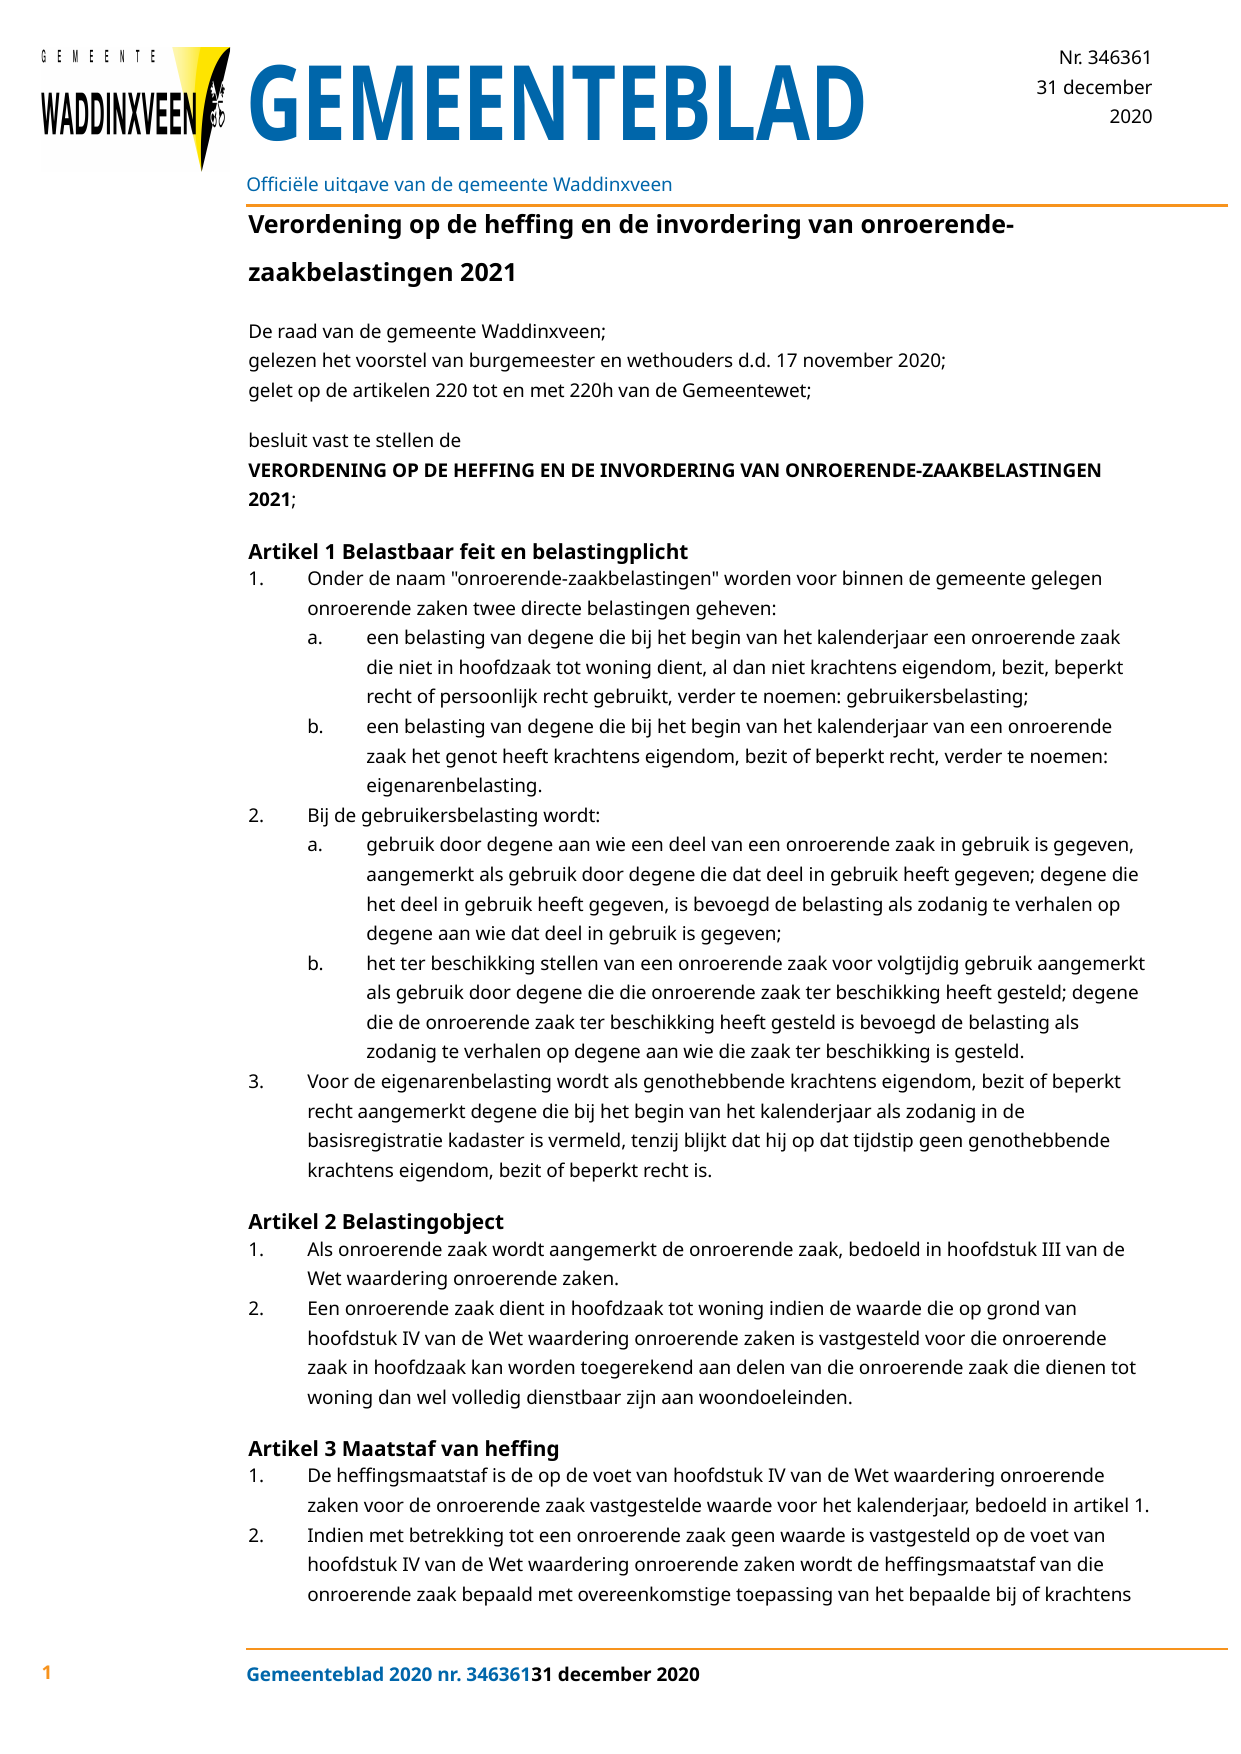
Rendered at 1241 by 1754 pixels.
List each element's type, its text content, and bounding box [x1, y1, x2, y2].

list gebruik door degene aan wie een deel van een onroerende zaak in gebruik is gegeven, aangemerkt als gebruik door degene die dat deel in gebruik heeft gegeven; degene die het deel in gebruik heeft gegeven, is bevoegd de belasting als zodanig te verhalen op degene aan wie dat deel in gebruik is gegeven; [307, 832, 1152, 946]
text Artikel 2 Belastingobject [248, 1207, 1152, 1236]
list een belasting van degene die bij het begin van het kalenderjaar van een onroerende zaak het genot heeft krachtens eigendom, bezit of beperkt recht, verder te noemen: eigenarenbelasting. [307, 713, 1152, 798]
text De raad van de gemeente Waddinxveen; [248, 318, 1152, 344]
list een belasting van degene die bij het begin van het kalenderjaar een onroerende zaak die niet in hoofdzaak tot woning dient, al dan niet krachtens eigendom, bezit, beperkt recht of persoonlijk recht gebruikt, verder te noemen: gebruikersbelasting; [307, 624, 1152, 709]
list het ter beschikking stellen van een onroerende zaak voor volgtijdig gebruik aangemerkt als gebruik door degene die die onroerende zaak ter beschikking heeft gesteld; degene die de onroerende zaak ter beschikking heeft gesteld is bevoegd de belasting als zodanig te verhalen op degene aan wie die zaak ter beschikking is gesteld. [307, 950, 1152, 1064]
list Voor de eigenarenbelasting wordt als genothebbende krachtens eigendom, bezit of beperkt recht aangemerkt degene die bij het begin van het kalenderjaar als zodanig in de basisregistratie kadaster is vermeld, tenzij blijkt dat hij op dat tijdstip geen genothebbende krachtens eigendom, bezit of beperkt recht is. [248, 1068, 1152, 1183]
text Artikel 1 Belastbaar feit en belastingplicht [248, 537, 1152, 565]
list Als onroerende zaak wordt aangemerkt de onroerende zaak, bedoeld in hoofdstuk III van de Wet waardering onroerende zaken. [248, 1236, 1152, 1291]
list Bij de gebruikersbelasting wordt: [248, 802, 1152, 828]
text gelet op de artikelen 220 tot en met 220h van de Gemeentewet; [248, 377, 1152, 403]
text VERORDENING OP DE HEFFING EN DE INVORDERING VAN ONROERENDE-ZAAKBELASTINGEN 2021; [248, 457, 1152, 512]
text Verordening op de heffing en de invordering van onroerende-zaakbelastingen 2021 [248, 207, 1152, 288]
text Artikel 3 Maatstaf van heffing [248, 1434, 1152, 1463]
list Een onroerende zaak dient in hoofdzaak tot woning indien de waarde die op grond van hoofdstuk IV van de Wet waardering onroerende zaken is vastgesteld voor die onroerende zaak in hoofdzaak kan worden toegerekend aan delen van die onroerende zaak die dienen tot woning dan wel volledig dienstbaar zijn aan woondoeleinden. [248, 1295, 1152, 1409]
list De heffingsmaatstaf is de op de voet van hoofdstuk IV van de Wet waardering onroerende zaken voor de onroerende zaak vastgestelde waarde voor het kalenderjaar, bedoeld in artikel 1. [248, 1463, 1152, 1518]
text gelezen het voorstel van burgemeester en wethouders d.d. 17 november 2020; [248, 347, 1152, 373]
picture [41, 47, 231, 172]
text besluit vast te stellen de [248, 427, 1152, 453]
list Indien met betrekking tot een onroerende zaak geen waarde is vastgesteld op de voet van hoofdstuk IV van de Wet waardering onroerende zaken wordt de heffingsmaatstaf van die onroerende zaak bepaald met overeenkomstige toepassing van het bepaalde bij of krachtens [248, 1522, 1152, 1607]
list Onder de naam "onroerende-zaakbelastingen" worden voor binnen de gemeente gelegen onroerende zaken twee directe belastingen geheven: [248, 565, 1152, 621]
